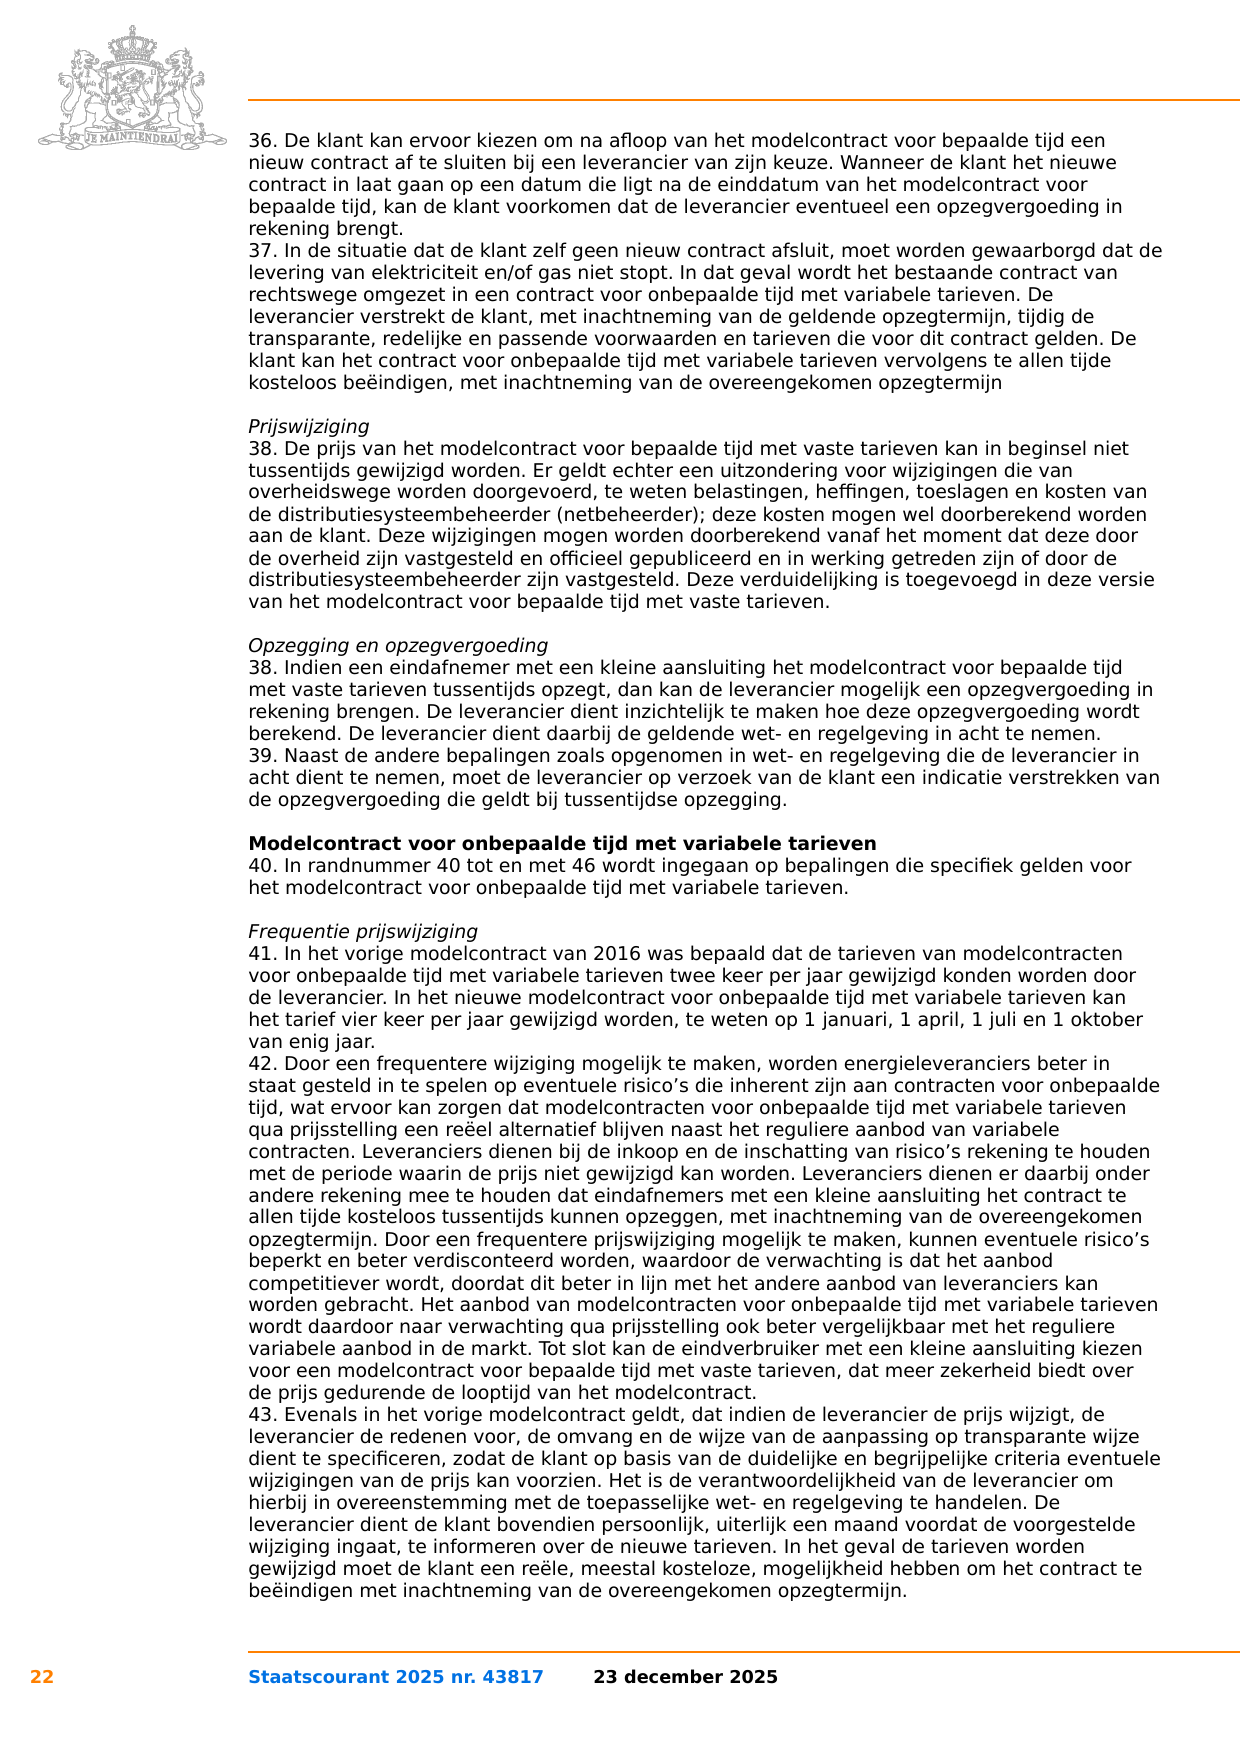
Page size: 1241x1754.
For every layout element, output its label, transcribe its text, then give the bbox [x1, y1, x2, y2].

text 36. De klant kan ervoor kiezen om na afloop van het modelcontract voor bepaalde tijd een nieuw contract af te sluiten bij een leverancier van zijn keuze. Wanneer de klant het nieuwe contract in laat gaan op een datum die ligt na de einddatum van het modelcontract voor bepaalde tijd, kan de klant voorkomen dat de leverancier eventueel een opzegvergoeding in rekening brengt. [248, 130, 1163, 240]
text 40. In randnummer 40 tot en met 46 wordt ingegaan op bepalingen die specifiek gelden voor het modelcontract voor onbepaalde tijd met variabele tarieven. [248, 855, 1163, 899]
subtitle Modelcontract voor onbepaalde tijd met variabele tarieven [248, 833, 1163, 855]
subtitle Frequentie prijswijziging [248, 921, 1163, 943]
subtitle Opzegging en opzegvergoeding [248, 635, 1163, 657]
text 38. De prijs van het modelcontract voor bepaalde tijd met vaste tarieven kan in beginsel niet tussentijds gewijzigd worden. Er geldt echter een uitzondering voor wijzigingen die van overheidswege worden doorgevoerd, te weten belastingen, heffingen, toeslagen en kosten van de distributiesysteembeheerder (netbeheerder); deze kosten mogen wel doorberekend worden aan de klant. Deze wijzigingen mogen worden doorberekend vanaf het moment dat deze door de overheid zijn vastgesteld en officieel gepubliceerd en in werking getreden zijn of door de distributiesysteembeheerder zijn vastgesteld. Deze verduidelijking is toegevoegd in deze versie van het modelcontract voor bepaalde tijd met vaste tarieven. [248, 437, 1163, 613]
picture [38, 25, 227, 150]
text 37. In de situatie dat de klant zelf geen nieuw contract afsluit, moet worden gewaarborgd dat de levering van elektriciteit en/of gas niet stopt. In dat geval wordt het bestaande contract van rechtswege omgezet in een contract voor onbepaalde tijd met variabele tarieven. De leverancier verstrekt de klant, met inachtneming van de geldende opzegtermijn, tijdig de transparante, redelijke en passende voorwaarden en tarieven die voor dit contract gelden. De klant kan het contract voor onbepaalde tijd met variabele tarieven vervolgens te allen tijde kosteloos beëindigen, met inachtneming van de overeengekomen opzegtermijn [248, 240, 1163, 394]
text 41. In het vorige modelcontract van 2016 was bepaald dat de tarieven van modelcontracten voor onbepaalde tijd met variabele tarieven twee keer per jaar gewijzigd konden worden door de leverancier. In het nieuwe modelcontract voor onbepaalde tijd met variabele tarieven kan het tarief vier keer per jaar gewijzigd worden, te weten op 1 januari, 1 april, 1 juli en 1 oktober van enig jaar. [248, 943, 1163, 1053]
subtitle Prijswijziging [248, 416, 1163, 437]
text 39. Naast de andere bepalingen zoals opgenomen in wet- en regelgeving die de leverancier in acht dient te nemen, moet de leverancier op verzoek van de klant een indicatie verstrekken van de opzegvergoeding die geldt bij tussentijdse opzegging. [248, 745, 1163, 811]
text 38. Indien een eindafnemer met een kleine aansluiting het modelcontract voor bepaalde tijd met vaste tarieven tussentijds opzegt, dan kan de leverancier mogelijk een opzegvergoeding in rekening brengen. De leverancier dient inzichtelijk te maken hoe deze opzegvergoeding wordt berekend. De leverancier dient daarbij de geldende wet- en regelgeving in acht te nemen. [248, 657, 1163, 745]
text 42. Door een frequentere wijziging mogelijk te maken, worden energieleveranciers beter in staat gesteld in te spelen op eventuele risico’s die inherent zijn aan contracten voor onbepaalde tijd, wat ervoor kan zorgen dat modelcontracten voor onbepaalde tijd met variabele tarieven qua prijsstelling een reëel alternatief blijven naast het reguliere aanbod van variabele contracten. Leveranciers dienen bij de inkoop en de inschatting van risico’s rekening te houden met de periode waarin de prijs niet gewijzigd kan worden. Leveranciers dienen er daarbij onder andere rekening mee te houden dat eindafnemers met een kleine aansluiting het contract te allen tijde kosteloos tussentijds kunnen opzeggen, met inachtneming van de overeengekomen opzegtermijn. Door een frequentere prijswijziging mogelijk te maken, kunnen eventuele risico’s beperkt en beter verdisconteerd worden, waardoor de verwachting is dat het aanbod competitiever wordt, doordat dit beter in lijn met het andere aanbod van leveranciers kan worden gebracht. Het aanbod van modelcontracten voor onbepaalde tijd met variabele tarieven wordt daardoor naar verwachting qua prijsstelling ook beter vergelijkbaar met het reguliere variabele aanbod in de markt. Tot slot kan de eindverbruiker met een kleine aansluiting kiezen voor een modelcontract voor bepaalde tijd met vaste tarieven, dat meer zekerheid biedt over de prijs gedurende de looptijd van het modelcontract. [248, 1053, 1163, 1404]
text 43. Evenals in het vorige modelcontract geldt, dat indien de leverancier de prijs wijzigt, de leverancier de redenen voor, de omvang en de wijze van de aanpassing op transparante wijze dient te specificeren, zodat de klant op basis van de duidelijke en begrijpelijke criteria eventuele wijzigingen van de prijs kan voorzien. Het is de verantwoordelijkheid van de leverancier om hierbij in overeenstemming met de toepasselijke wet- en regelgeving te handelen. De leverancier dient de klant bovendien persoonlijk, uiterlijk een maand voordat de voorgestelde wijziging ingaat, te informeren over de nieuwe tarieven. In het geval de tarieven worden gewijzigd moet de klant een reële, meestal kosteloze, mogelijkheid hebben om het contract te beëindigen met inachtneming van de overeengekomen opzegtermijn. [248, 1404, 1163, 1602]
